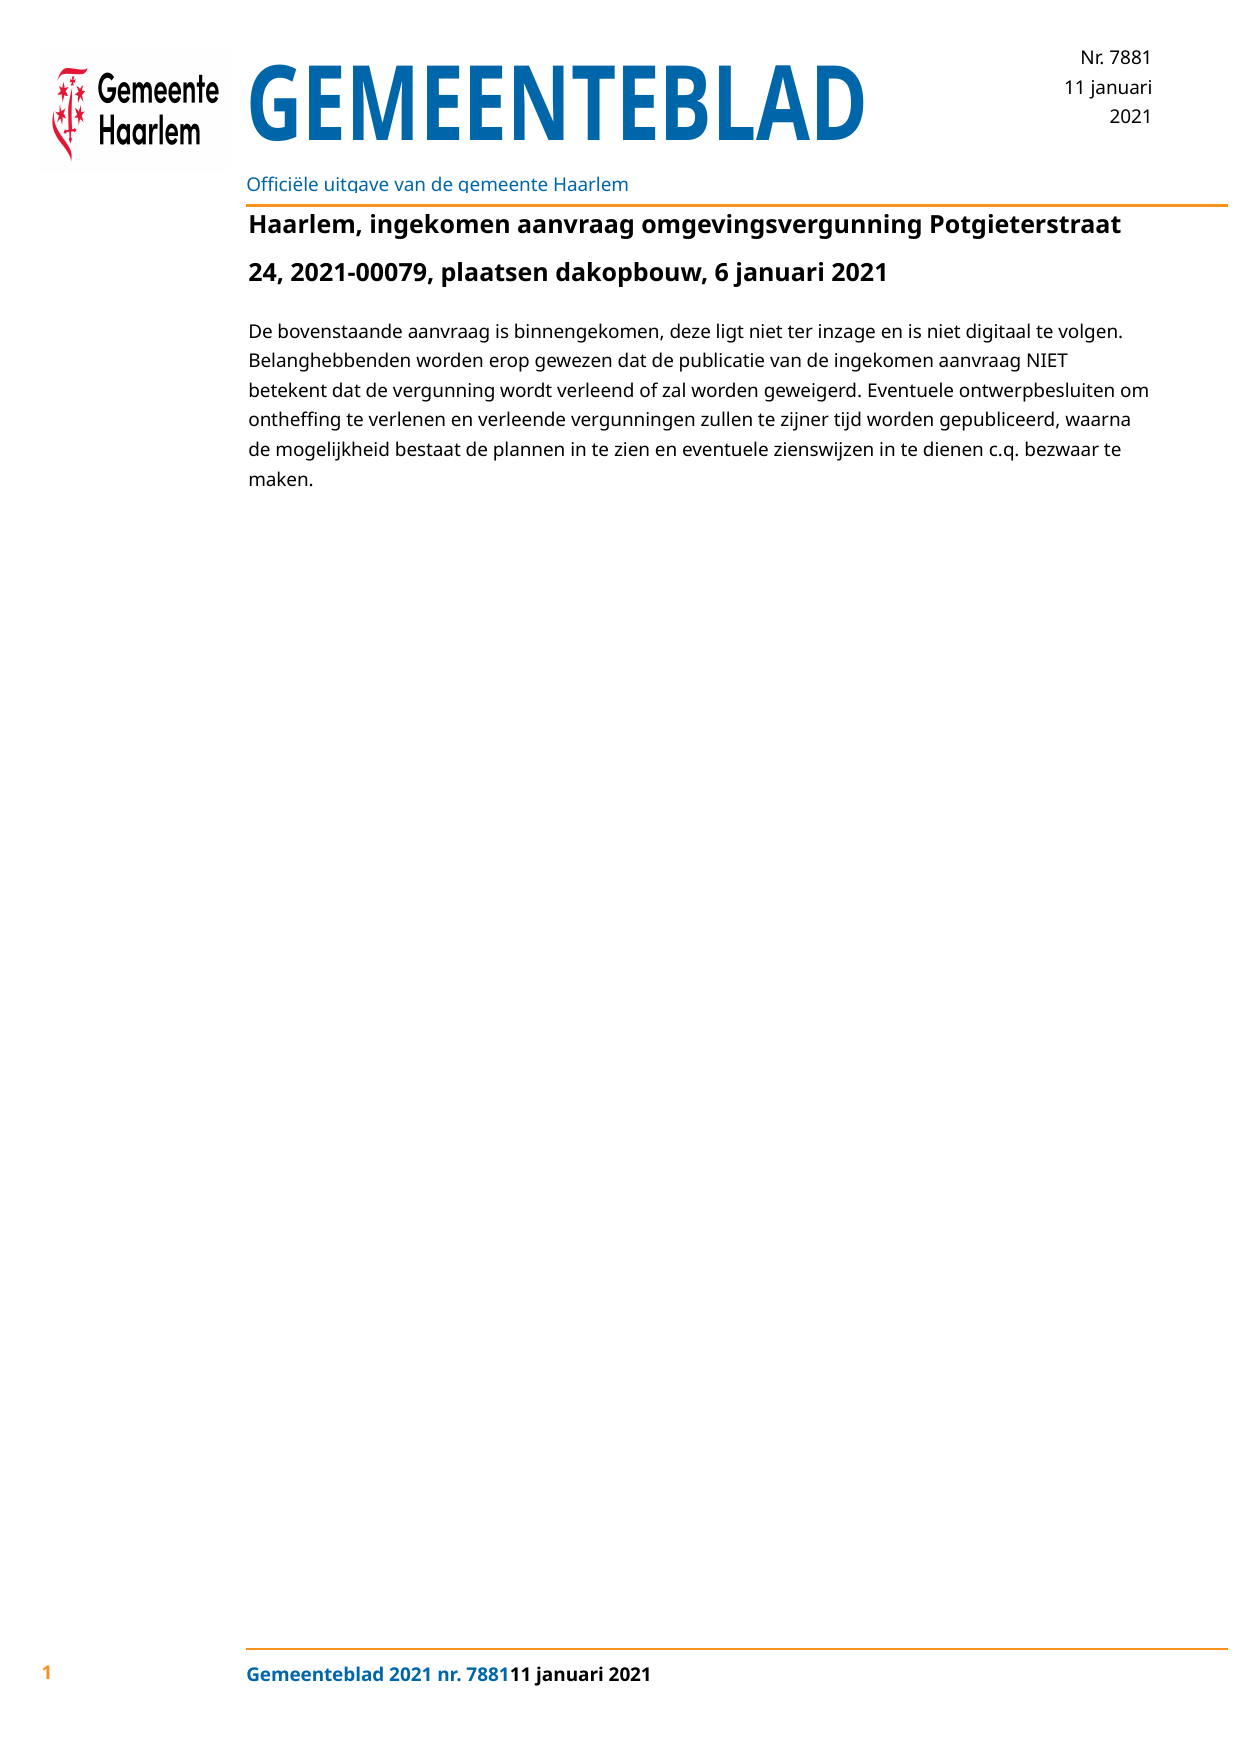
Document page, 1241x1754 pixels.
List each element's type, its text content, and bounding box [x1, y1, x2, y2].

picture [41, 47, 231, 172]
text De bovenstaande aanvraag is binnengekomen, deze ligt niet ter inzage en is niet digitaal te volgen. Belanghebbenden worden erop gewezen dat de publicatie van de ingekomen aanvraag NIET betekent dat de vergunning wordt verleend of zal worden geweigerd. Eventuele ontwerpbesluiten om ontheffing te verlenen en verleende vergunningen zullen te zijner tijd worden gepubliceerd, waarna de mogelijkheid bestaat de plannen in te zien en eventuele zienswijzen in te dienen c.q. bezwaar te maken. [248, 318, 1152, 492]
text Haarlem, ingekomen aanvraag omgevingsvergunning Potgieterstraat 24, 2021-00079, plaatsen dakopbouw, 6 januari 2021 [248, 207, 1152, 288]
